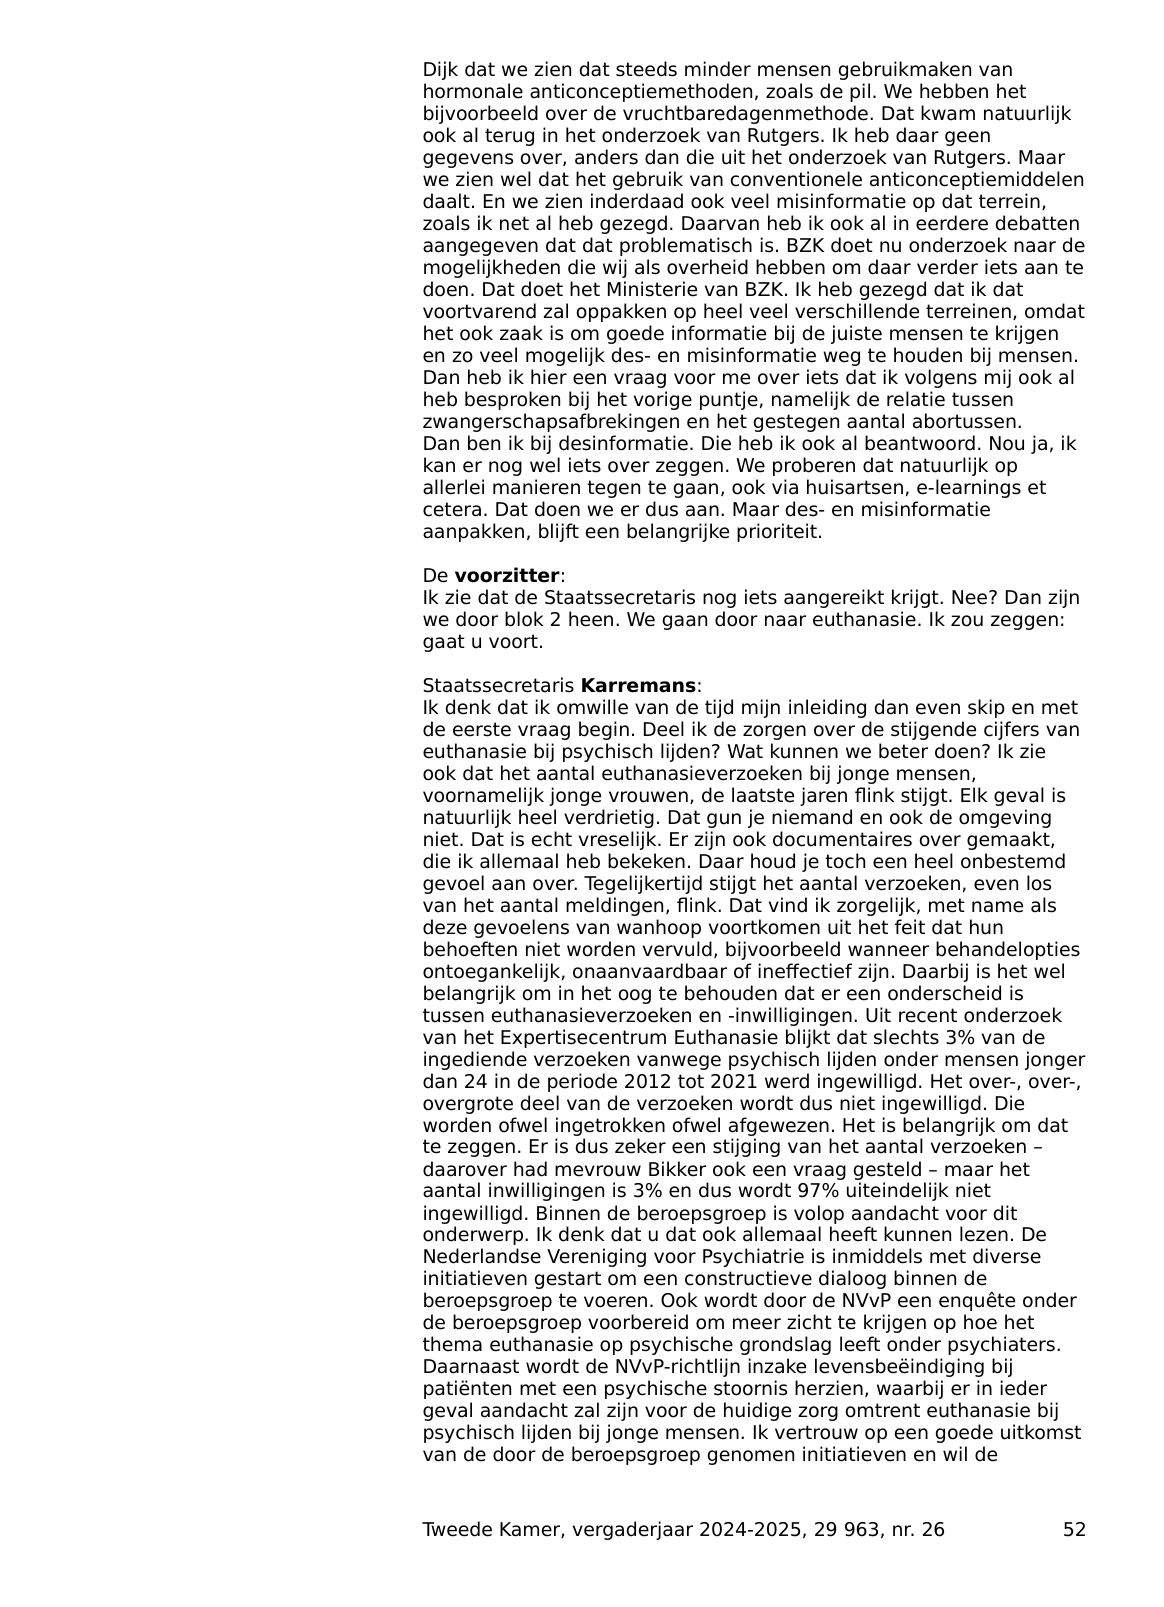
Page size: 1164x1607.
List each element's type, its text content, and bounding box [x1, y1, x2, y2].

text Staatssecretaris Karremans: [422, 675, 1087, 697]
text Dan heb ik hier een vraag voor me over iets dat ik volgens mij ook al heb besproken bij het vorige puntje, namelijk de relatie tussen zwangerschapsafbrekingen en het gestegen aantal abortussen. [422, 367, 1087, 433]
text Ik denk dat ik omwille van de tijd mijn inleiding dan even skip en met de eerste vraag begin. Deel ik de zorgen over de stijgende cijfers van euthanasie bij psychisch lijden? Wat kunnen we beter doen? Ik zie ook dat het aantal euthanasieverzoeken bij jonge mensen, voornamelijk jonge vrouwen, de laatste jaren flink stijgt. Elk geval is natuurlijk heel verdrietig. Dat gun je niemand en ook de omgeving niet. Dat is echt vreselijk. Er zijn ook documentaires over gemaakt, die ik allemaal heb bekeken. Daar houd je toch een heel onbestemd gevoel aan over. Tegelijkertijd stijgt het aantal verzoeken, even los van het aantal meldingen, flink. Dat vind ik zorgelijk, met name als deze gevoelens van wanhoop voortkomen uit het feit dat hun behoeften niet worden vervuld, bijvoorbeeld wanneer behandelopties ontoegankelijk, onaanvaardbaar of ineffectief zijn. Daarbij is het wel belangrijk om in het oog te behouden dat er een onderscheid is tussen euthanasieverzoeken en -inwilligingen. Uit recent onderzoek van het Expertisecentrum Euthanasie blijkt dat slechts 3% van de ingediende verzoeken vanwege psychisch lijden onder mensen jonger dan 24 in de periode 2012 tot 2021 werd ingewilligd. Het over-, over-, overgrote deel van de verzoeken wordt dus niet ingewilligd. Die worden ofwel ingetrokken ofwel afgewezen. Het is belangrijk om dat te zeggen. Er is dus zeker een stijging van het aantal verzoeken – daarover had mevrouw Bikker ook een vraag gesteld – maar het aantal inwilligingen is 3% en dus wordt 97% uiteindelijk niet ingewilligd. Binnen de beroepsgroep is volop aandacht voor dit onderwerp. Ik denk dat u dat ook allemaal heeft kunnen lezen. De Nederlandse Vereniging voor Psychiatrie is inmiddels met diverse initiatieven gestart om een constructieve dialoog binnen de beroepsgroep te voeren. Ook wordt door de NVvP een enquête onder de beroepsgroep voorbereid om meer zicht te krijgen op hoe het thema euthanasie op psychische grondslag leeft onder psychiaters. Daarnaast wordt de NVvP-richtlijn inzake levensbeëindiging bij patiënten met een psychische stoornis herzien, waarbij er in ieder geval aandacht zal zijn voor de huidige zorg omtrent euthanasie bij psychisch lijden bij jonge mensen. Ik vertrouw op een goede uitkomst van de door de beroepsgroep genomen initiatieven en wil de [422, 697, 1087, 1466]
text Ik zie dat de Staatssecretaris nog iets aangereikt krijgt. Nee? Dan zijn we door blok 2 heen. We gaan door naar euthanasie. Ik zou zeggen: gaat u voort. [422, 587, 1087, 653]
text Dijk dat we zien dat steeds minder mensen gebruikmaken van hormonale anticonceptiemethoden, zoals de pil. We hebben het bijvoorbeeld over de vruchtbaredagenmethode. Dat kwam natuurlijk ook al terug in het onderzoek van Rutgers. Ik heb daar geen gegevens over, anders dan die uit het onderzoek van Rutgers. Maar we zien wel dat het gebruik van conventionele anticonceptiemiddelen daalt. En we zien inderdaad ook veel misinformatie op dat terrein, zoals ik net al heb gezegd. Daarvan heb ik ook al in eerdere debatten aangegeven dat dat problematisch is. BZK doet nu onderzoek naar de mogelijkheden die wij als overheid hebben om daar verder iets aan te doen. Dat doet het Ministerie van BZK. Ik heb gezegd dat ik dat voortvarend zal oppakken op heel veel verschillende terreinen, omdat het ook zaak is om goede informatie bij de juiste mensen te krijgen en zo veel mogelijk des- en misinformatie weg te houden bij mensen. [422, 59, 1087, 367]
text De voorzitter: [422, 565, 1087, 587]
text Dan ben ik bij desinformatie. Die heb ik ook al beantwoord. Nou ja, ik kan er nog wel iets over zeggen. We proberen dat natuurlijk op allerlei manieren tegen te gaan, ook via huisartsen, e-learnings et cetera. Dat doen we er dus aan. Maar des- en misinformatie aanpakken, blijft een belangrijke prioriteit. [422, 433, 1087, 543]
